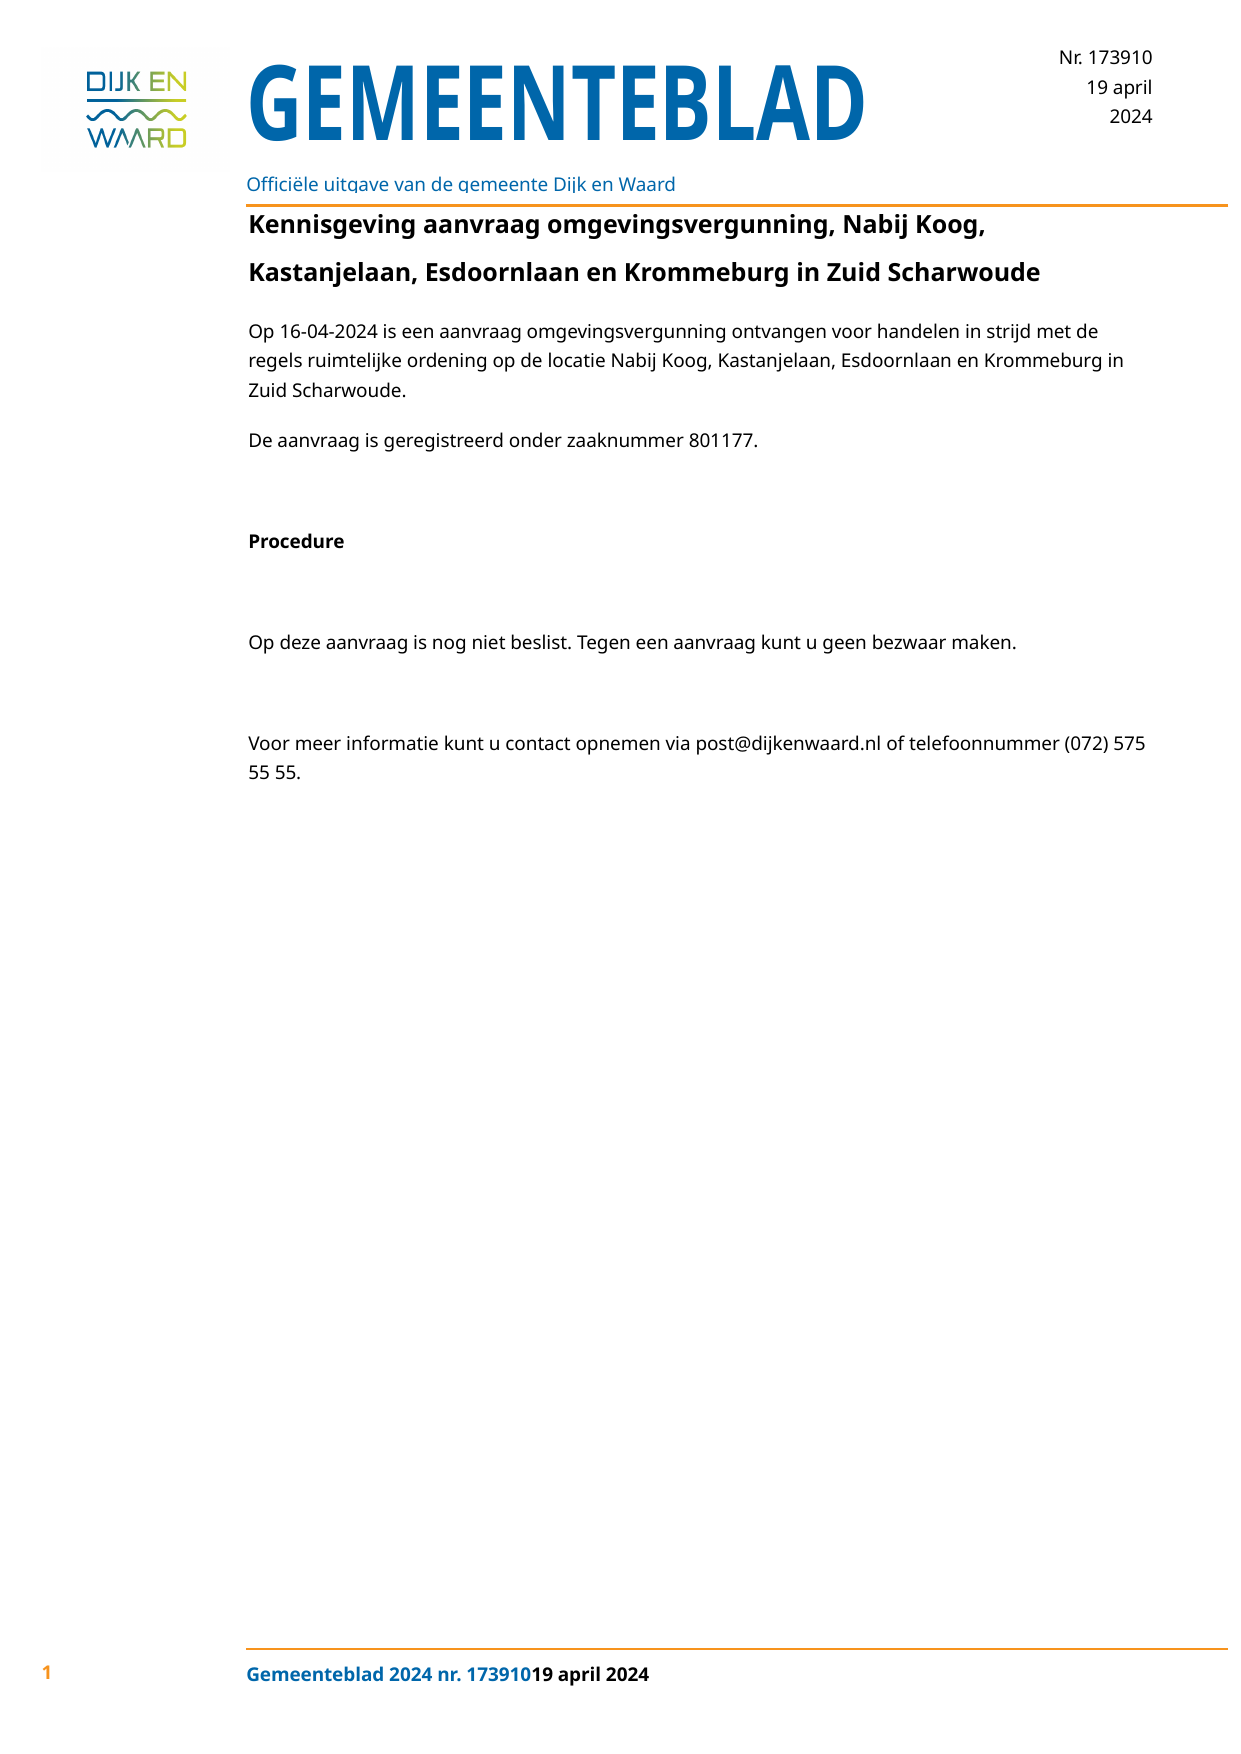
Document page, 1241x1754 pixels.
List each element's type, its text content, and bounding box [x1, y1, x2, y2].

text Voor meer informatie kunt u contact opnemen via post@dijkenwaard.nl of telefoonnummer (072) 575 55 55. [248, 730, 1152, 785]
picture [41, 47, 231, 172]
text Op deze aanvraag is nog niet beslist. Tegen een aanvraag kunt u geen bezwaar maken. [248, 629, 1152, 655]
text Kennisgeving aanvraag omgevingsvergunning, Nabij Koog, Kastanjelaan, Esdoornlaan en Krommeburg in Zuid Scharwoude [248, 207, 1152, 288]
text Op 16-04-2024 is een aanvraag omgevingsvergunning ontvangen voor handelen in strijd met de regels ruimtelijke ordening op de locatie Nabij Koog, Kastanjelaan, Esdoornlaan en Krommeburg in Zuid Scharwoude. [248, 318, 1152, 403]
text Procedure [248, 528, 1152, 554]
text De aanvraag is geregistreerd onder zaaknummer 801177. [248, 427, 1152, 453]
